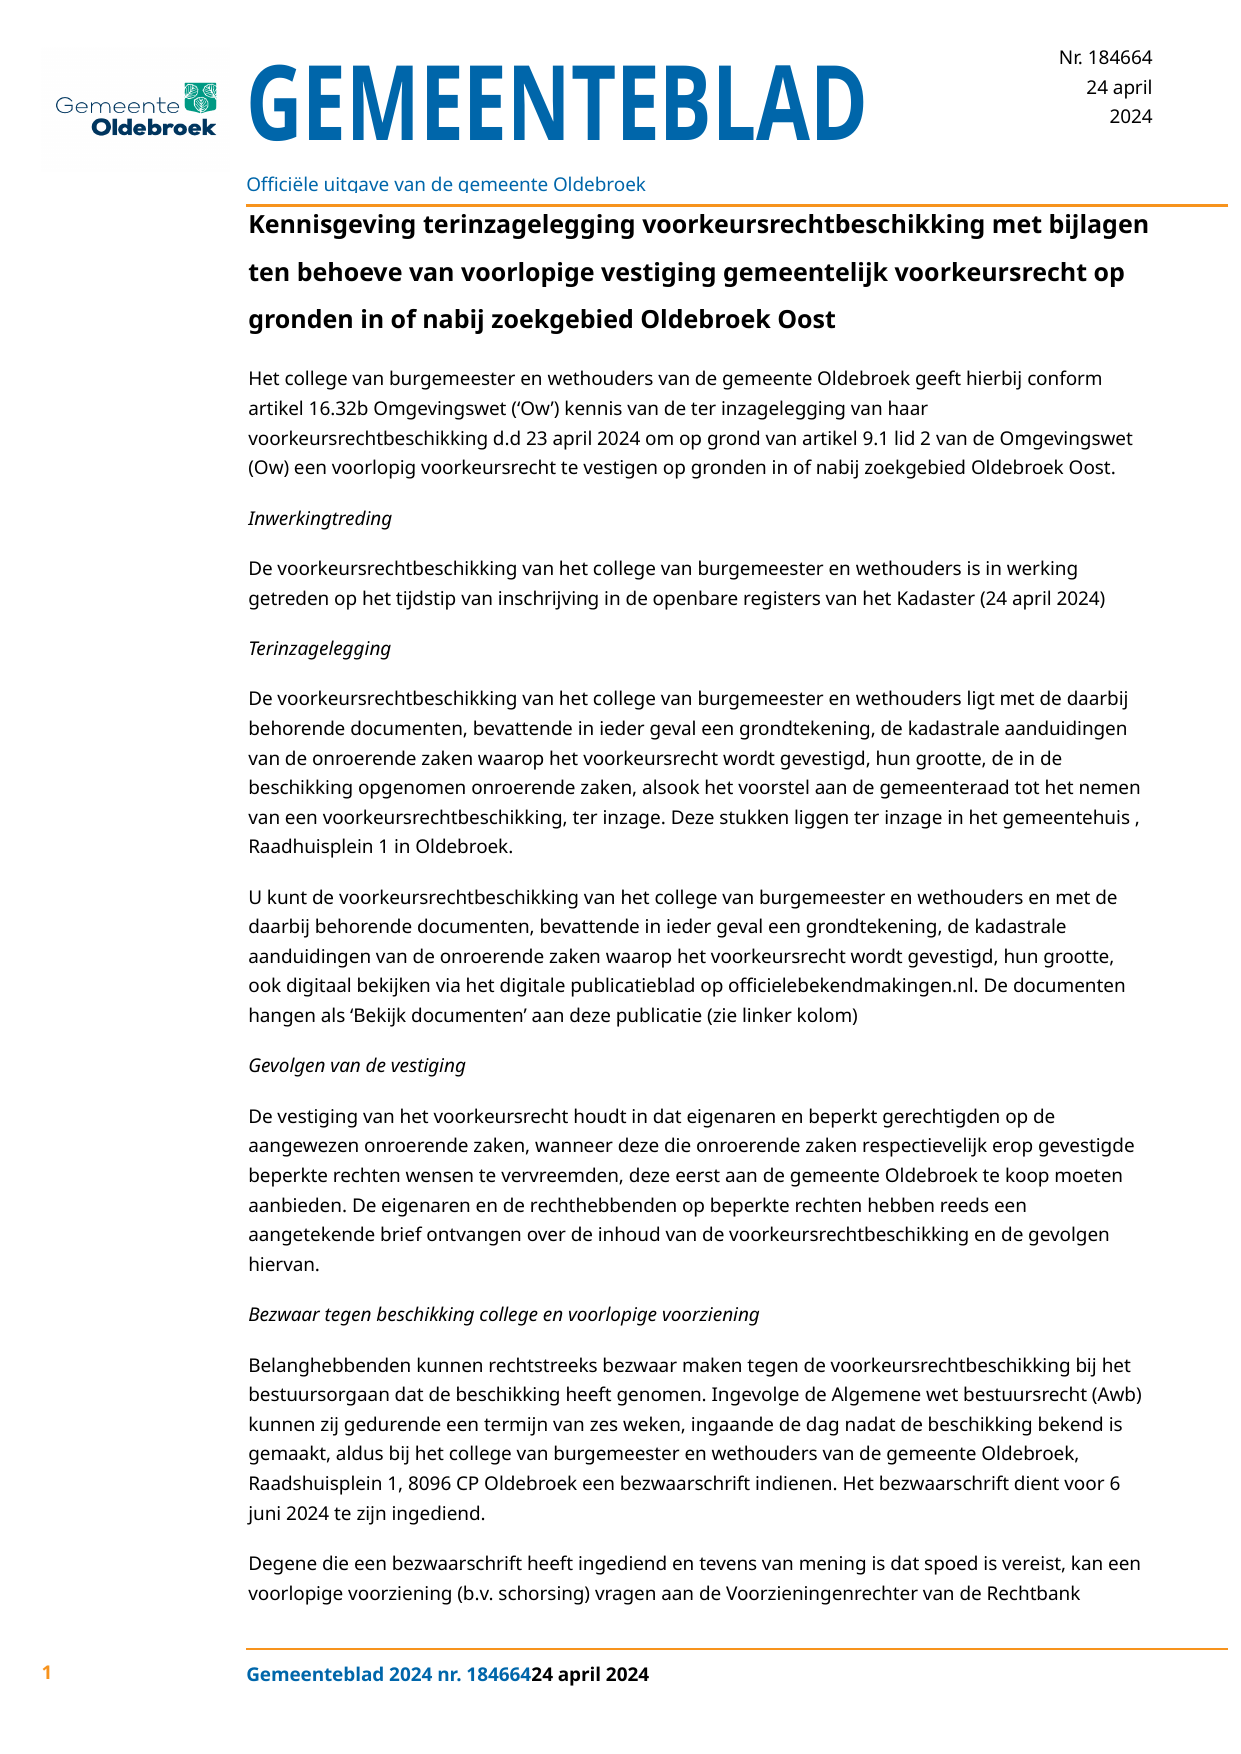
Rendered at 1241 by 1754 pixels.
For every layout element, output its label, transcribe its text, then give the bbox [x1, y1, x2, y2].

text Degene die een bezwaarschrift heeft ingediend en tevens van mening is dat spoed is vereist, kan een voorlopige voorziening (b.v. schorsing) vragen aan de Voorzieningenrechter van de Rechtbank [248, 1550, 1152, 1605]
text Gevolgen van de vestiging [248, 1053, 1152, 1078]
text De voorkeursrechtbeschikking van het college van burgemeester en wethouders ligt met de daarbij behorende documenten, bevattende in ieder geval een grondtekening, de kadastrale aanduidingen van de onroerende zaken waarop het voorkeursrecht wordt gevestigd, hun grootte, de in de beschikking opgenomen onroerende zaken, alsook het voorstel aan de gemeenteraad tot het nemen van een voorkeursrechtbeschikking, ter inzage. Deze stukken liggen ter inzage in het gemeentehuis , Raadhuisplein 1 in Oldebroek. [248, 686, 1152, 859]
text De vestiging van het voorkeursrecht houdt in dat eigenaren en beperkt gerechtigden op de aangewezen onroerende zaken, wanneer deze die onroerende zaken respectievelijk erop gevestigde beperkte rechten wensen te vervreemden, deze eerst aan de gemeente Oldebroek te koop moeten aanbieden. De eigenaren en de rechthebbenden op beperkte rechten hebben reeds een aangetekende brief ontvangen over de inhoud van de voorkeursrechtbeschikking en de gevolgen hiervan. [248, 1103, 1152, 1277]
text Terinzagelegging [248, 635, 1152, 661]
text Het college van burgemeester en wethouders van de gemeente Oldebroek geeft hierbij conform artikel 16.32b Omgevingswet (‘Ow’) kennis van de ter inzagelegging van haar voorkeursrechtbeschikking d.d 23 april 2024 om op grond van artikel 9.1 lid 2 van de Omgevingswet (Ow) een voorlopig voorkeursrecht te vestigen op gronden in of nabij zoekgebied Oldebroek Oost. [248, 366, 1152, 480]
text U kunt de voorkeursrechtbeschikking van het college van burgemeester en wethouders en met de daarbij behorende documenten, bevattende in ieder geval een grondtekening, de kadastrale aanduidingen van de onroerende zaken waarop het voorkeursrecht wordt gevestigd, hun grootte, ook digitaal bekijken via het digitale publicatieblad op officielebekendmakingen.nl. De documenten hangen als ‘Bekijk documenten’ aan deze publicatie (zie linker kolom) [248, 884, 1152, 1028]
text Belanghebbenden kunnen rechtstreeks bezwaar maken tegen de voorkeursrechtbeschikking bij het bestuursorgaan dat de beschikking heeft genomen. Ingevolge de Algemene wet bestuursrecht (Awb) kunnen zij gedurende een termijn van zes weken, ingaande de dag nadat de beschikking bekend is gemaakt, aldus bij het college van burgemeester en wethouders van de gemeente Oldebroek, Raadshuisplein 1, 8096 CP Oldebroek een bezwaarschrift indienen. Het bezwaarschrift dient voor 6 juni 2024 te zijn ingediend. [248, 1352, 1152, 1525]
text De voorkeursrechtbeschikking van het college van burgemeester en wethouders is in werking getreden op het tijdstip van inschrijving in de openbare registers van het Kadaster (24 april 2024) [248, 555, 1152, 610]
text Inwerkingtreding [248, 505, 1152, 530]
picture [41, 47, 231, 172]
text Kennisgeving terinzagelegging voorkeursrechtbeschikking met bijlagen ten behoeve van voorlopige vestiging gemeentelijk voorkeursrecht op gronden in of nabij zoekgebied Oldebroek Oost [248, 207, 1152, 336]
text Bezwaar tegen beschikking college en voorlopige voorziening [248, 1301, 1152, 1327]
